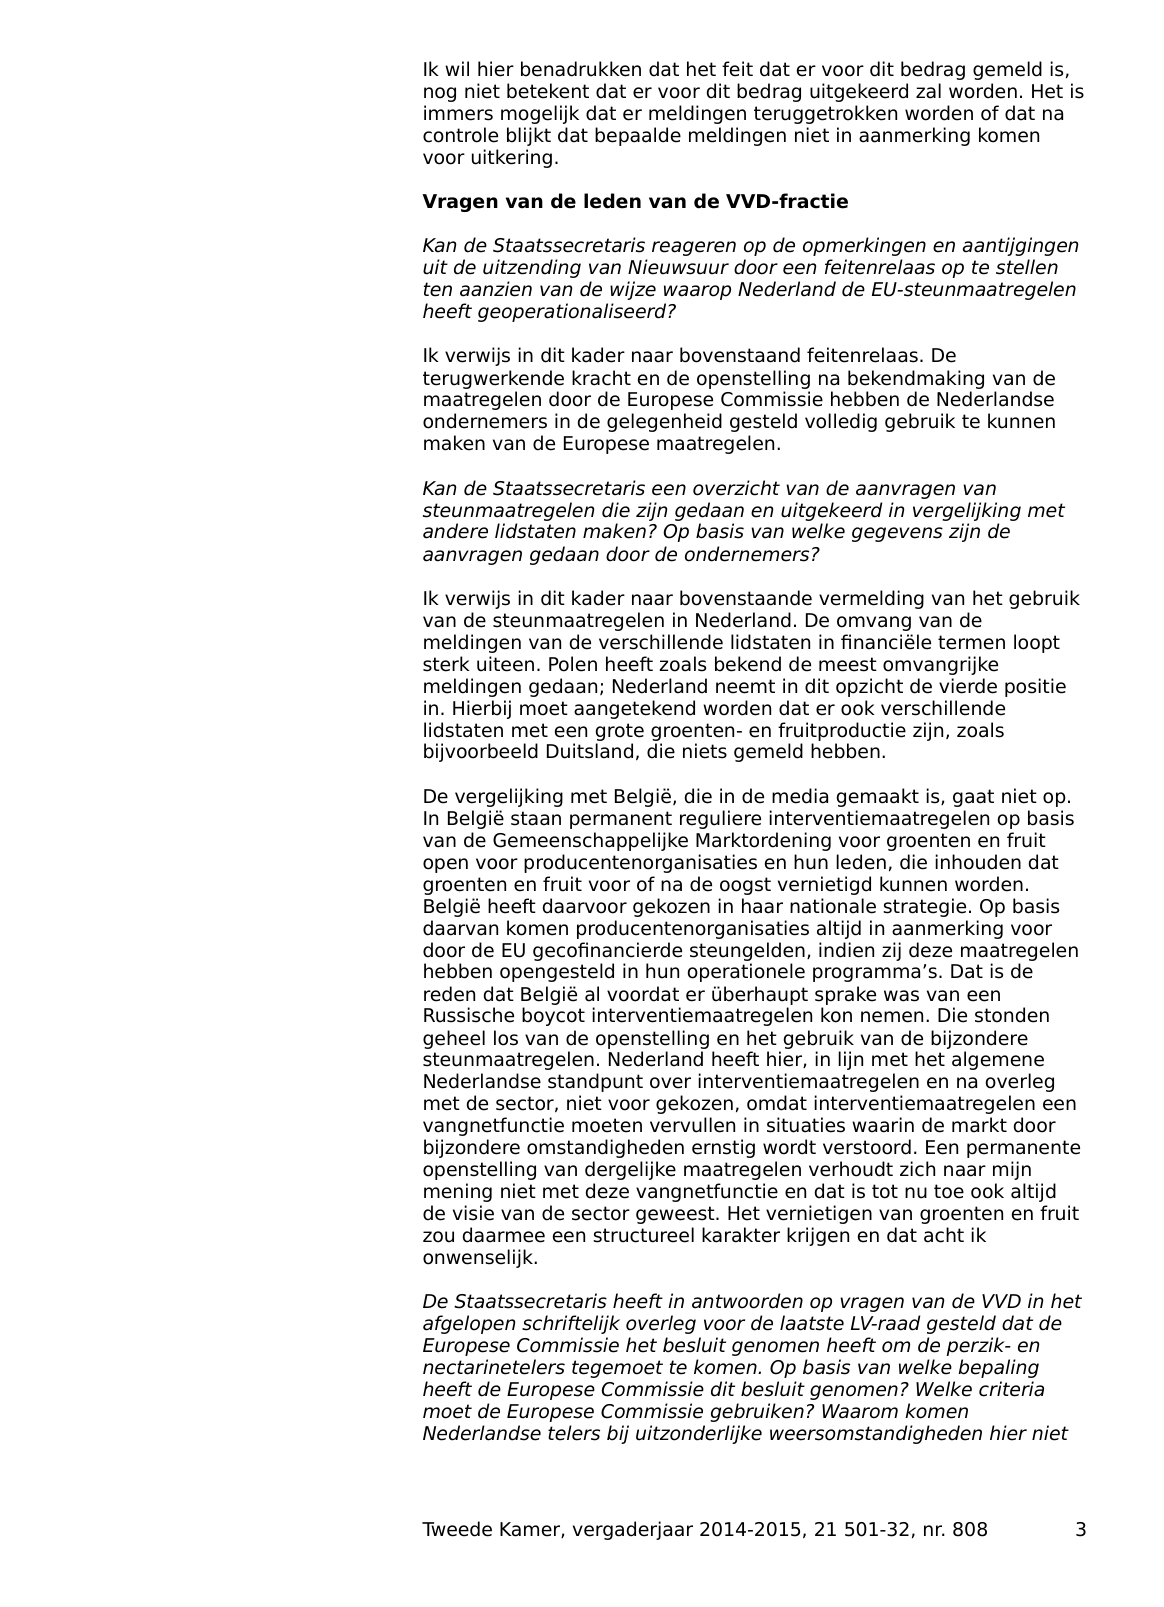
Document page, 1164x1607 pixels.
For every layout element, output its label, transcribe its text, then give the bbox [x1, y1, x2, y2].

text De vergelijking met België, die in de media gemaakt is, gaat niet op. In België staan permanent reguliere interventiemaatregelen op basis van de Gemeenschappelijke Marktordening voor groenten en fruit open voor producentenorganisaties en hun leden, die inhouden dat groenten en fruit voor of na de oogst vernietigd kunnen worden. België heeft daarvoor gekozen in haar nationale strategie. Op basis daarvan komen producentenorganisaties altijd in aanmerking voor door de EU gecofinancierde steungelden, indien zij deze maatregelen hebben opengesteld in hun operationele programma’s. Dat is de reden dat België al voordat er überhaupt sprake was van een Russische boycot interventiemaatregelen kon nemen. Die stonden geheel los van de openstelling en het gebruik van de bijzondere steunmaatregelen. Nederland heeft hier, in lijn met het algemene Nederlandse standpunt over interventiemaatregelen en na overleg met de sector, niet voor gekozen, omdat interventiemaatregelen een vangnetfunctie moeten vervullen in situaties waarin de markt door bijzondere omstandigheden ernstig wordt verstoord. Een permanente openstelling van dergelijke maatregelen verhoudt zich naar mijn mening niet met deze vangnetfunctie en dat is tot nu toe ook altijd de visie van de sector geweest. Het vernietigen van groenten en fruit zou daarmee een structureel karakter krijgen en dat acht ik onwenselijk. [422, 786, 1087, 1269]
subtitle Vragen van de leden van de VVD-fractie [422, 191, 1087, 213]
text Ik verwijs in dit kader naar bovenstaand feitenrelaas. De terugwerkende kracht en de openstelling na bekendmaking van de maatregelen door de Europese Commissie hebben de Nederlandse ondernemers in de gelegenheid gesteld volledig gebruik te kunnen maken van de Europese maatregelen. [422, 345, 1087, 455]
text Ik wil hier benadrukken dat het feit dat er voor dit bedrag gemeld is, nog niet betekent dat er voor dit bedrag uitgekeerd zal worden. Het is immers mogelijk dat er meldingen teruggetrokken worden of dat na controle blijkt dat bepaalde meldingen niet in aanmerking komen voor uitkering. [422, 59, 1087, 169]
text Kan de Staatssecretaris een overzicht van de aanvragen van steunmaatregelen die zijn gedaan en uitgekeerd in vergelijking met andere lidstaten maken? Op basis van welke gegevens zijn de aanvragen gedaan door de ondernemers? [422, 477, 1087, 565]
text Ik verwijs in dit kader naar bovenstaande vermelding van het gebruik van de steunmaatregelen in Nederland. De omvang van de meldingen van de verschillende lidstaten in financiële termen loopt sterk uiteen. Polen heeft zoals bekend de meest omvangrijke meldingen gedaan; Nederland neemt in dit opzicht de vierde positie in. Hierbij moet aangetekend worden dat er ook verschillende lidstaten met een grote groenten- en fruitproductie zijn, zoals bijvoorbeeld Duitsland, die niets gemeld hebben. [422, 588, 1087, 763]
text Kan de Staatssecretaris reageren op de opmerkingen en aantijgingen uit de uitzending van Nieuwsuur door een feitenrelaas op te stellen ten aanzien van de wijze waarop Nederland de EU-steunmaatregelen heeft geoperationaliseerd? [422, 235, 1087, 323]
text De Staatssecretaris heeft in antwoorden op vragen van de VVD in het afgelopen schriftelijk overleg voor de laatste LV-raad gesteld dat de Europese Commissie het besluit genomen heeft om de perzik- en nectarinetelers tegemoet te komen. Op basis van welke bepaling heeft de Europese Commissie dit besluit genomen? Welke criteria moet de Europese Commissie gebruiken? Waarom komen Nederlandse telers bij uitzonderlijke weersomstandigheden hier niet [422, 1291, 1087, 1445]
